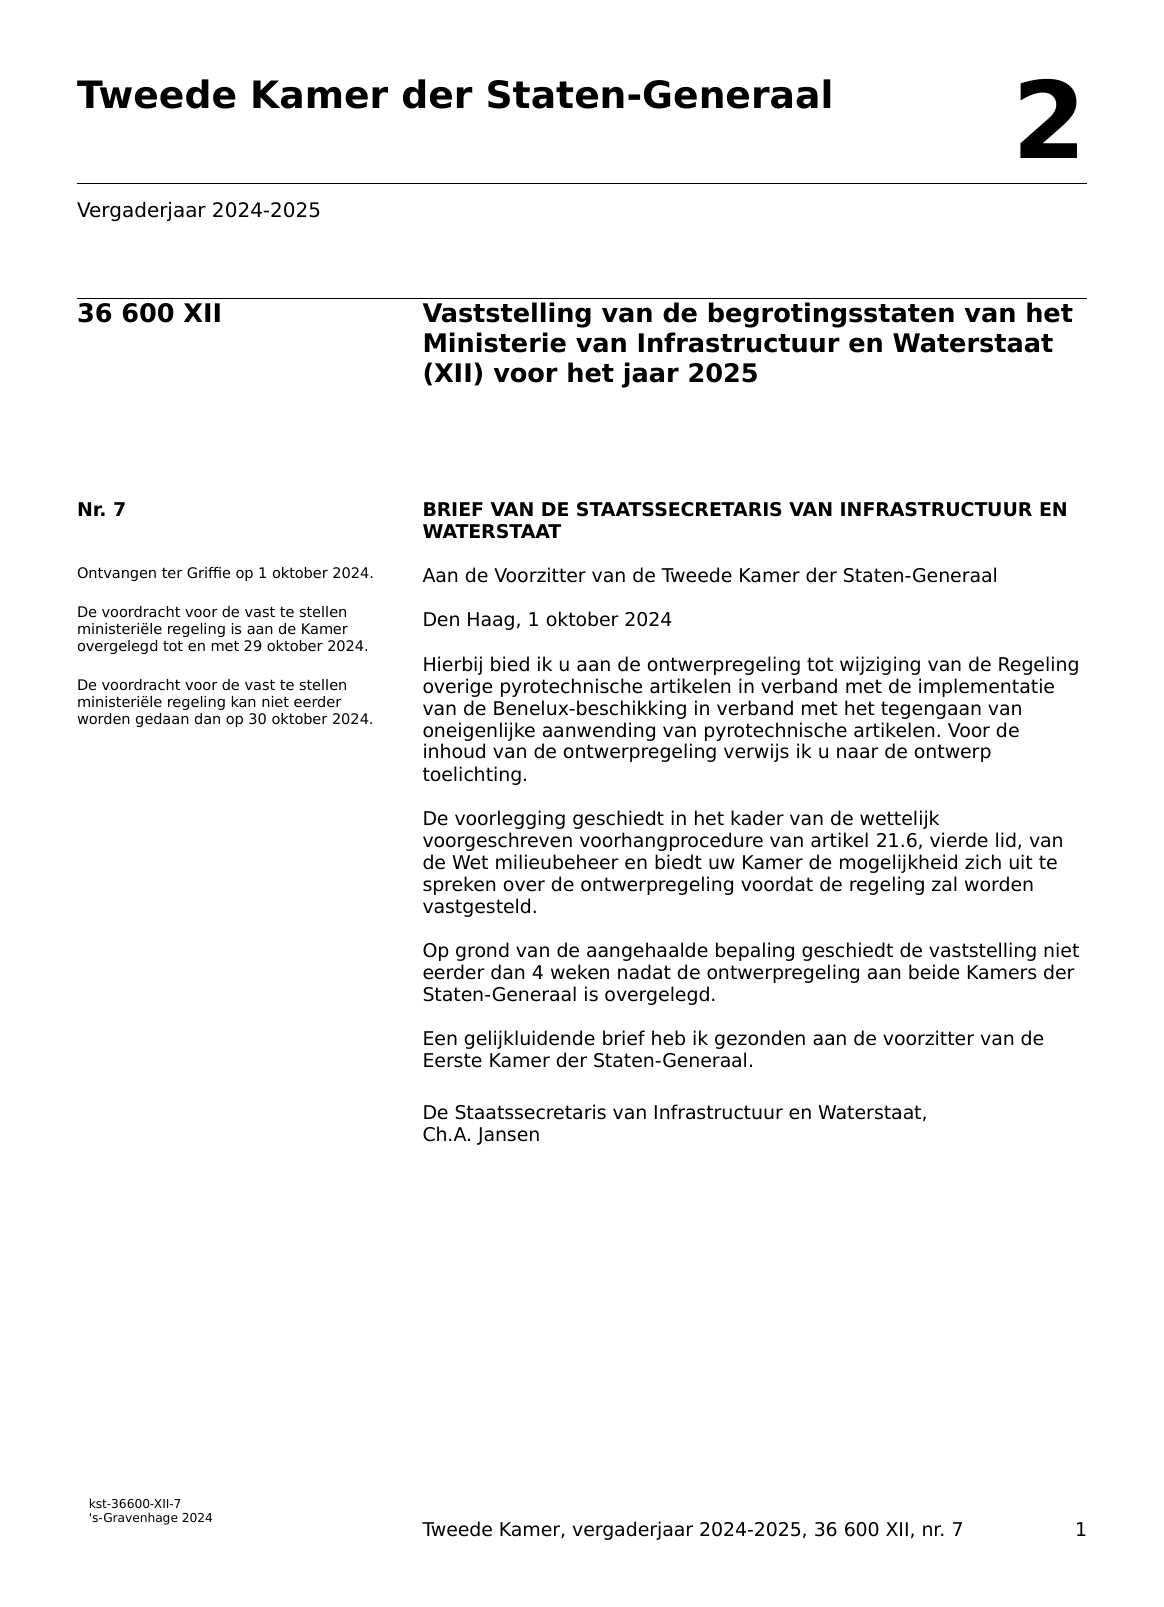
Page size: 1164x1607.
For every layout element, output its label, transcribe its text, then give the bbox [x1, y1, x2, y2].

text De voorlegging geschiedt in het kader van de wettelijk voorgeschreven voorhangprocedure van artikel 21.6, vierde lid, van de Wet milieubeheer en biedt uw Kamer de mogelijkheid zich uit te spreken over de ontwerpregeling voordat de regeling zal worden vastgesteld. [422, 808, 1087, 917]
text Den Haag, 1 oktober 2024 [422, 609, 1087, 631]
table_cell Vergaderjaar 2024-2025 [77, 184, 1087, 298]
text Op grond van de aangehaalde bepaling geschiedt de vaststelling niet eerder dan 4 weken nadat de ontwerpregeling aan beide Kamers der Staten-Generaal is overgelegd. [422, 940, 1087, 1006]
table_header 2 [886, 59, 1087, 183]
text Hierbij bied ik u aan de ontwerpregeling tot wijziging van de Regeling overige pyrotechnische artikelen in verband met de implementatie van de Benelux-beschikking in verband met het tegengaan van oneigenlijke aanwending van pyrotechnische artikelen. Voor de inhoud van de ontwerpregeling verwijs ik u naar de ontwerp toelichting. [422, 653, 1087, 785]
subtitle Nr. 7 BRIEF VAN DE STAATSSECRETARIS VAN INFRASTRUCTUUR EN WATERSTAAT [77, 499, 1087, 543]
text De voordracht voor de vast te stellen ministeriële regeling kan niet eerder worden gedaan dan op 30 oktober 2024. [77, 677, 399, 728]
text kst-36600-XII-7 [88, 1497, 323, 1511]
text 's-Gravenhage 2024 [88, 1511, 323, 1525]
text Ontvangen ter Griffie op 1 oktober 2024. [77, 565, 399, 582]
text [77, 582, 399, 604]
table_header Tweede Kamer der Staten-Generaal [77, 59, 886, 183]
subtitle 36 600 XII Vaststelling van de begrotingsstaten van het Ministerie van Infrastructuur en Waterstaat (XII) voor het jaar 2025 [77, 299, 1087, 388]
text Aan de Voorzitter van de Tweede Kamer der Staten-Generaal [422, 565, 1087, 587]
text De Staatssecretaris van Infrastructuur en Waterstaat, Ch.A. Jansen [422, 1102, 1087, 1146]
text [77, 655, 399, 677]
text De voordracht voor de vast te stellen ministeriële regeling is aan de Kamer overgelegd tot en met 29 oktober 2024. [77, 604, 399, 655]
text Een gelijkluidende brief heb ik gezonden aan de voorzitter van de Eerste Kamer der Staten-Generaal. [422, 1028, 1087, 1072]
